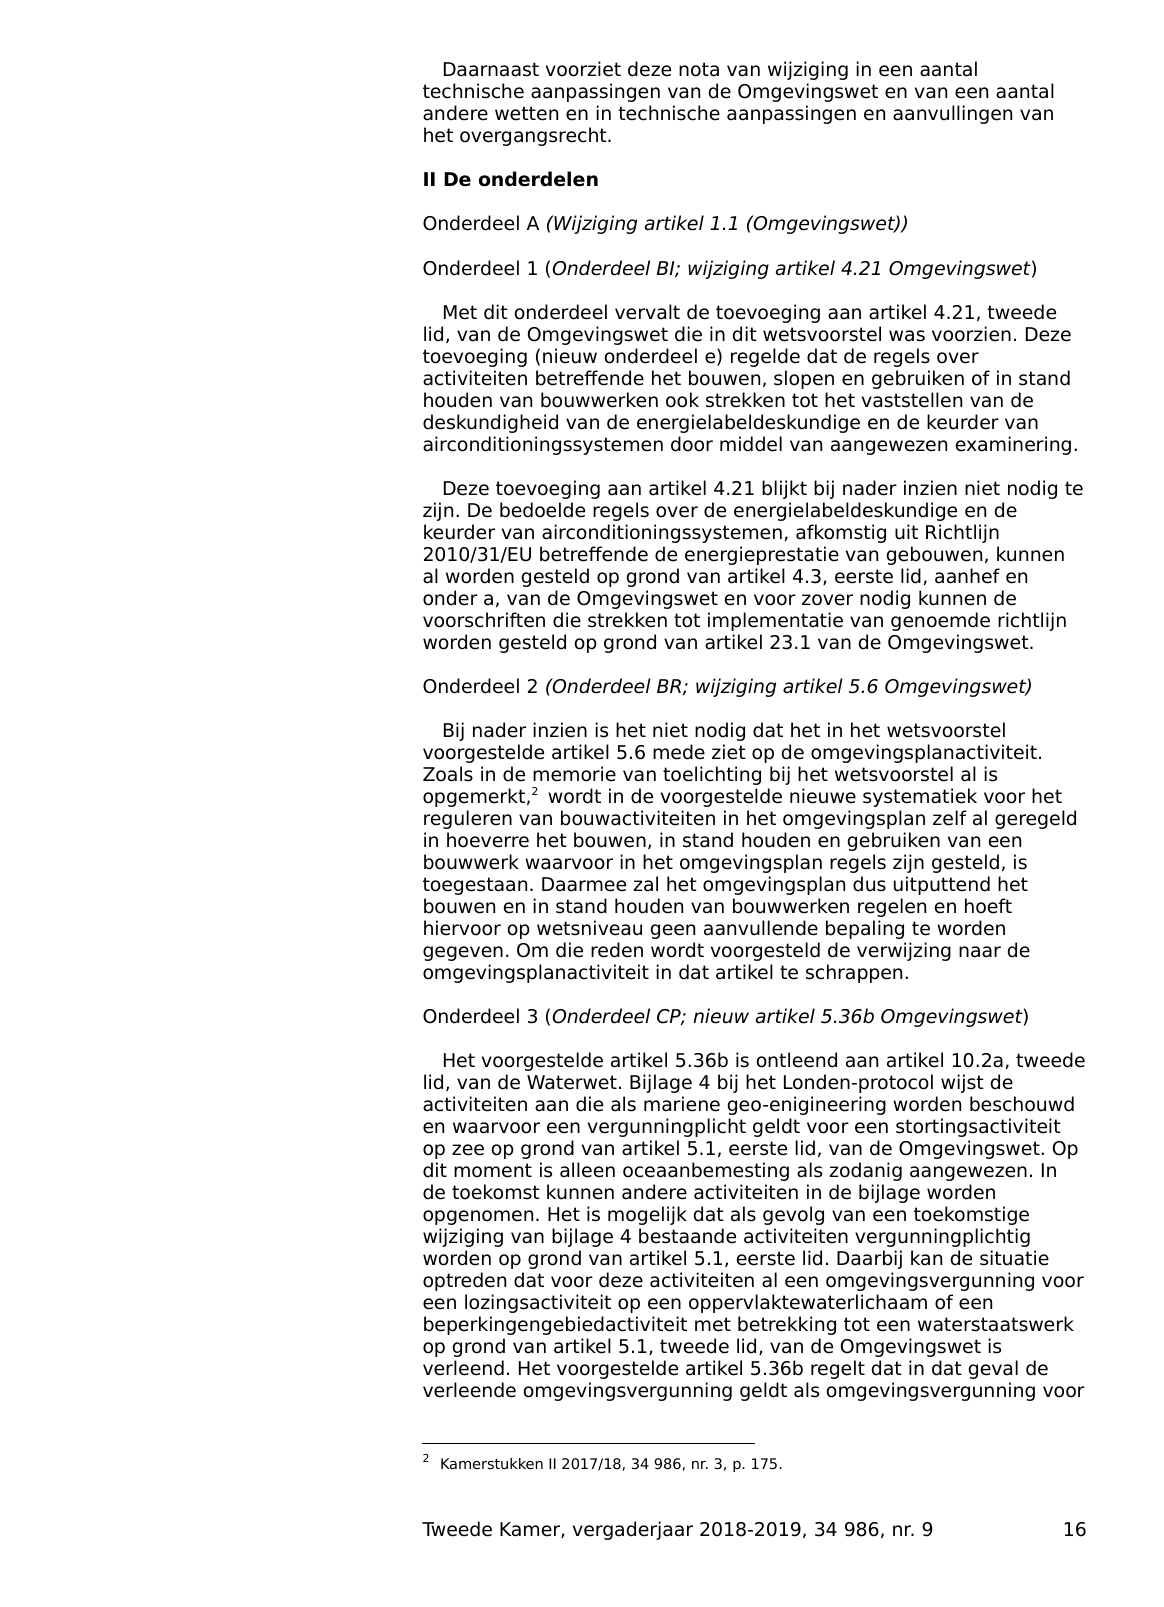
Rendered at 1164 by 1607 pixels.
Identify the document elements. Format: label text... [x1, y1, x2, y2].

text Bij nader inzien is het niet nodig dat het in het wetsvoorstel voorgestelde artikel 5.6 mede ziet op de omgevingsplanactiviteit. Zoals in de memorie van toelichting bij het wetsvoorstel al is opgemerkt, wordt in de voorgestelde nieuwe systematiek voor het reguleren van bouwactiviteiten in het omgevingsplan zelf al geregeld in hoeverre het bouwen, in stand houden en gebruiken van een bouwwerk waarvoor in het omgevingsplan regels zijn gesteld, is toegestaan. Daarmee zal het omgevingsplan dus uitputtend het bouwen en in stand houden van bouwwerken regelen en hoeft hiervoor op wetsniveau geen aanvullende bepaling te worden gegeven. Om die reden wordt voorgesteld de verwijzing naar de omgevingsplanactiviteit in dat artikel te schrappen. [422, 720, 1087, 984]
subtitle Onderdeel 3 (Onderdeel CP; nieuw artikel 5.36b Omgevingswet) [422, 1006, 1087, 1028]
text Het voorgestelde artikel 5.36b is ontleend aan artikel 10.2a, tweede lid, van de Waterwet. Bijlage 4 bij het Londen-protocol wijst de activiteiten aan die als mariene geo-enigineering worden beschouwd en waarvoor een vergunningplicht geldt voor een stortingsactiviteit op zee op grond van artikel 5.1, eerste lid, van de Omgevingswet. Op dit moment is alleen oceaanbemesting als zodanig aangewezen. In de toekomst kunnen andere activiteiten in de bijlage worden opgenomen. Het is mogelijk dat als gevolg van een toekomstige wijziging van bijlage 4 bestaande activiteiten vergunningplichtig worden op grond van artikel 5.1, eerste lid. Daarbij kan de situatie optreden dat voor deze activiteiten al een omgevingsvergunning voor een lozingsactiviteit op een oppervlaktewaterlichaam of een beperkingengebiedactiviteit met betrekking tot een waterstaatswerk op grond van artikel 5.1, tweede lid, van de Omgevingswet is verleend. Het voorgestelde artikel 5.36b regelt dat in dat geval de verleende omgevingsvergunning geldt als omgevingsvergunning voor [422, 1050, 1087, 1402]
text Kamerstukken II 2017/18, 34 986, nr. 3, p. 175. [422, 1452, 1087, 1474]
text Daarnaast voorziet deze nota van wijziging in een aantal technische aanpassingen van de Omgevingswet en van een aantal andere wetten en in technische aanpassingen en aanvullingen van het overgangsrecht. [422, 59, 1087, 147]
subtitle Onderdeel 2 (Onderdeel BR; wijziging artikel 5.6 Omgevingswet) [422, 676, 1087, 698]
subtitle II De onderdelen [422, 169, 1087, 191]
subtitle Onderdeel 1 (Onderdeel BI; wijziging artikel 4.21 Omgevingswet) [422, 257, 1087, 279]
subtitle Onderdeel A (Wijziging artikel 1.1 (Omgevingswet)) [422, 213, 1087, 235]
text Deze toevoeging aan artikel 4.21 blijkt bij nader inzien niet nodig te zijn. De bedoelde regels over de energielabeldeskundige en de keurder van airconditioningssystemen, afkomstig uit Richtlijn 2010/31/EU betreffende de energieprestatie van gebouwen, kunnen al worden gesteld op grond van artikel 4.3, eerste lid, aanhef en onder a, van de Omgevingswet en voor zover nodig kunnen de voorschriften die strekken tot implementatie van genoemde richtlijn worden gesteld op grond van artikel 23.1 van de Omgevingswet. [422, 478, 1087, 653]
text Met dit onderdeel vervalt de toevoeging aan artikel 4.21, tweede lid, van de Omgevingswet die in dit wetsvoorstel was voorzien. Deze toevoeging (nieuw onderdeel e) regelde dat de regels over activiteiten betreffende het bouwen, slopen en gebruiken of in stand houden van bouwwerken ook strekken tot het vaststellen van de deskundigheid van de energielabeldeskundige en de keurder van airconditioningssystemen door middel van aangewezen examinering. [422, 302, 1087, 456]
